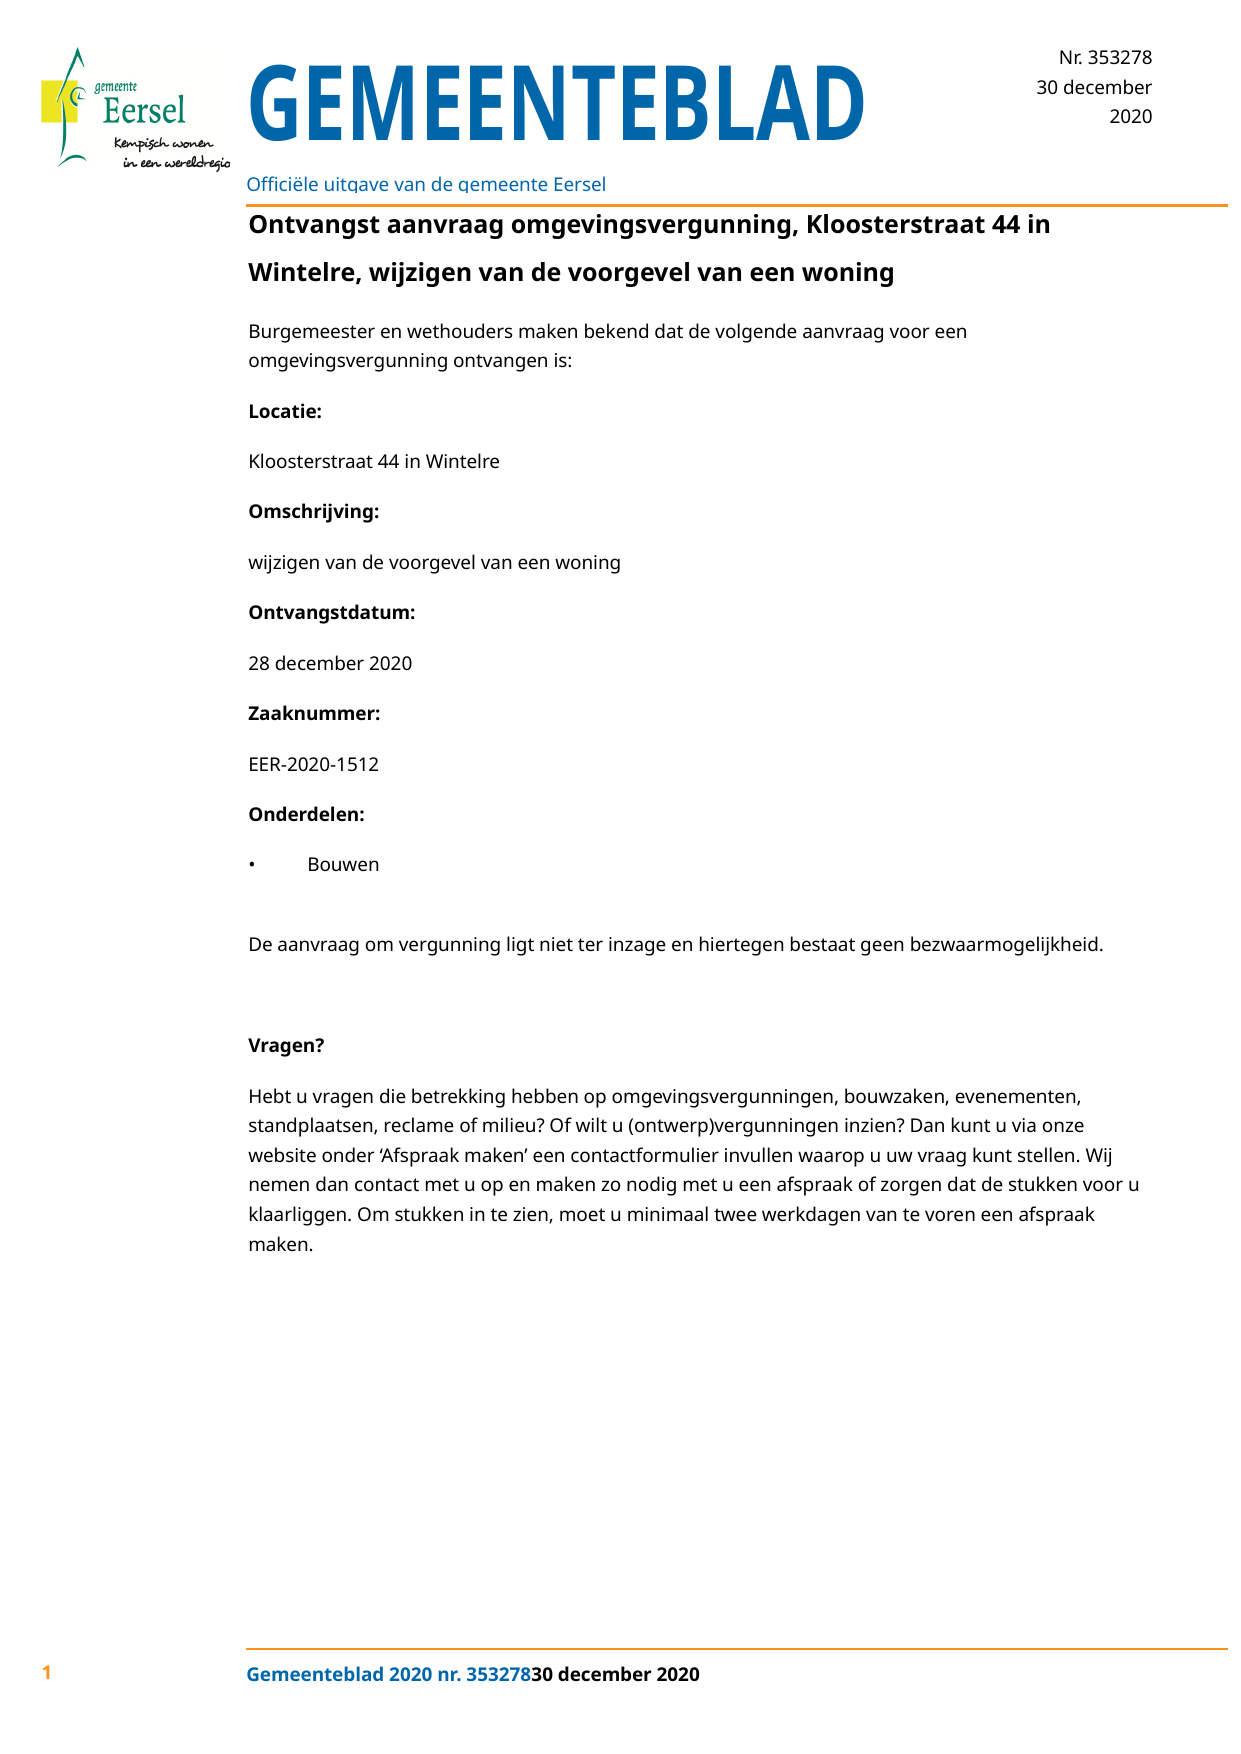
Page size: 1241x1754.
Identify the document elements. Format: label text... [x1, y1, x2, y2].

text Omschrijving: [248, 499, 1152, 524]
picture [41, 47, 231, 172]
text Vragen? [248, 1032, 1152, 1058]
text Ontvangst aanvraag omgevingsvergunning, Kloosterstraat 44 in Wintelre, wijzigen van de voorgevel van een woning [248, 207, 1152, 288]
text Zaaknummer: [248, 700, 1152, 726]
text Onderdelen: [248, 801, 1152, 827]
text De aanvraag om vergunning ligt niet ter inzage en hiertegen bestaat geen bezwaarmogelijkheid. [248, 932, 1152, 957]
text EER-2020-1512 [248, 751, 1152, 777]
text Kloosterstraat 44 in Wintelre [248, 448, 1152, 474]
text Ontvangstdatum: [248, 599, 1152, 625]
text Locatie: [248, 398, 1152, 424]
text wijzigen van de voorgevel van een woning [248, 549, 1152, 575]
list Bouwen [248, 852, 1152, 877]
text Burgemeester en wethouders maken bekend dat de volgende aanvraag voor een omgevingsvergunning ontvangen is: [248, 318, 1152, 373]
text Hebt u vragen die betrekking hebben op omgevingsvergunningen, bouwzaken, evenementen, standplaatsen, reclame of milieu? Of wilt u (ontwerp)vergunningen inzien? Dan kunt u via onze website onder ‘Afspraak maken’ een contactformulier invullen waarop u uw vraag kunt stellen. Wij nemen dan contact met u op en maken zo nodig met u een afspraak of zorgen dat de stukken voor u klaarliggen. Om stukken in te zien, moet u minimaal twee werkdagen van te voren een afspraak maken. [248, 1083, 1152, 1257]
text 28 december 2020 [248, 650, 1152, 676]
